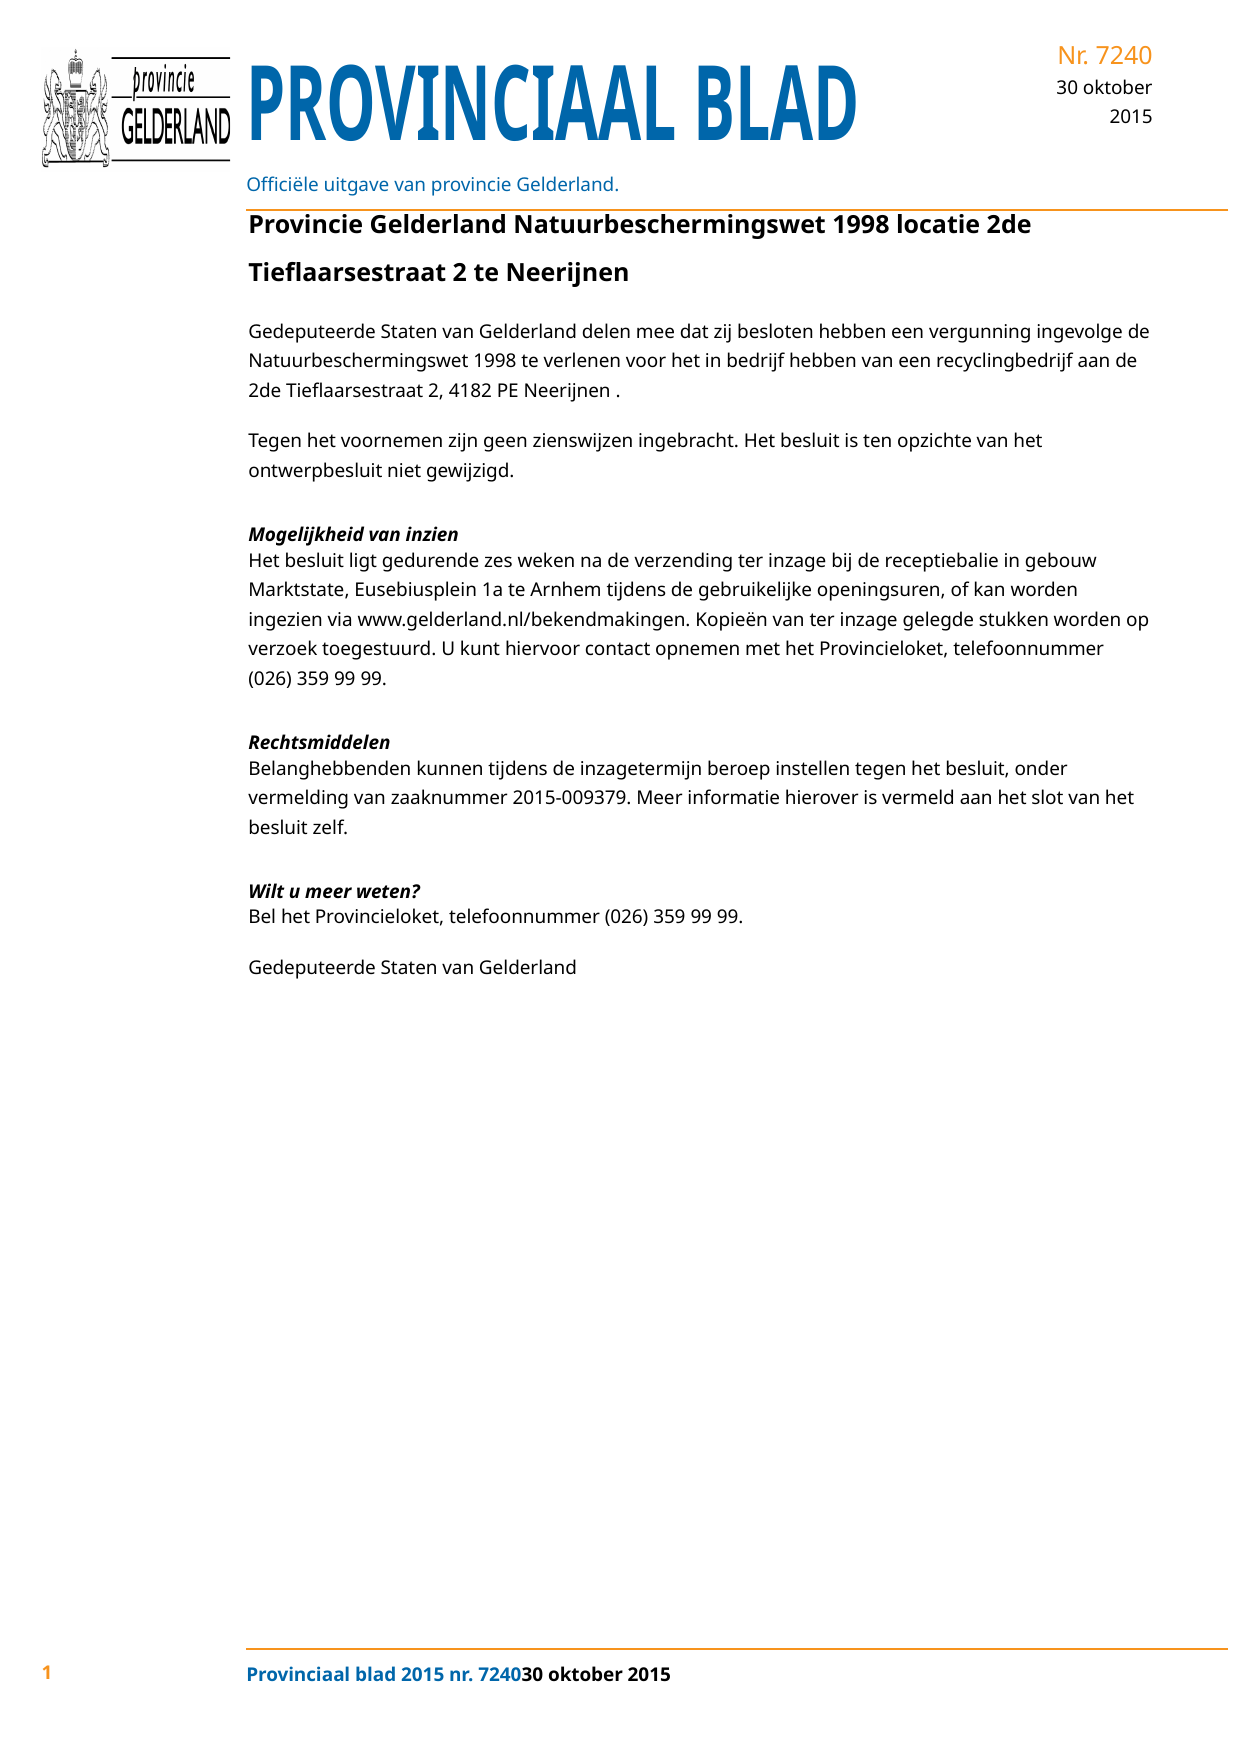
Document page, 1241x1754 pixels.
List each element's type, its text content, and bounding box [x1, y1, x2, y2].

text Wilt u meer weten? [248, 878, 1152, 904]
text Rechtsmiddelen [248, 729, 1152, 755]
text Belanghebbenden kunnen tijdens de inzagetermijn beroep instellen tegen het besluit, onder vermelding van zaaknummer 2015-009379. Meer informatie hierover is vermeld aan het slot van het besluit zelf. [248, 755, 1152, 840]
text Bel het Provincieloket, telefoonnummer (026) 359 99 99. [248, 904, 1152, 929]
text Het besluit ligt gedurende zes weken na de verzending ter inzage bij de receptiebalie in gebouw Marktstate, Eusebiusplein 1a te Arnhem tijdens de gebruikelijke openingsuren, of kan worden ingezien via www.gelderland.nl/bekendmakingen. Kopieën van ter inzage gelegde stukken worden op verzoek toegestuurd. U kunt hiervoor contact opnemen met het Provincieloket, telefoonnummer (026) 359 99 99. [248, 547, 1152, 691]
text Provincie Gelderland Natuurbeschermingswet 1998 locatie 2de Tieflaarsestraat 2 te Neerijnen [248, 211, 1152, 288]
text Gedeputeerde Staten van Gelderland [248, 954, 1152, 980]
text Mogelijkheid van inzien [248, 521, 1152, 547]
text Tegen het voornemen zijn geen zienswijzen ingebracht. Het besluit is ten opzichte van het ontwerpbesluit niet gewijzigd. [248, 427, 1152, 483]
picture [41, 47, 231, 172]
text Gedeputeerde Staten van Gelderland delen mee dat zij besloten hebben een vergunning ingevolge de Natuurbeschermingswet 1998 te verlenen voor het in bedrijf hebben van een recyclingbedrijf aan de 2de Tieflaarsestraat 2, 4182 PE Neerijnen . [248, 318, 1152, 403]
